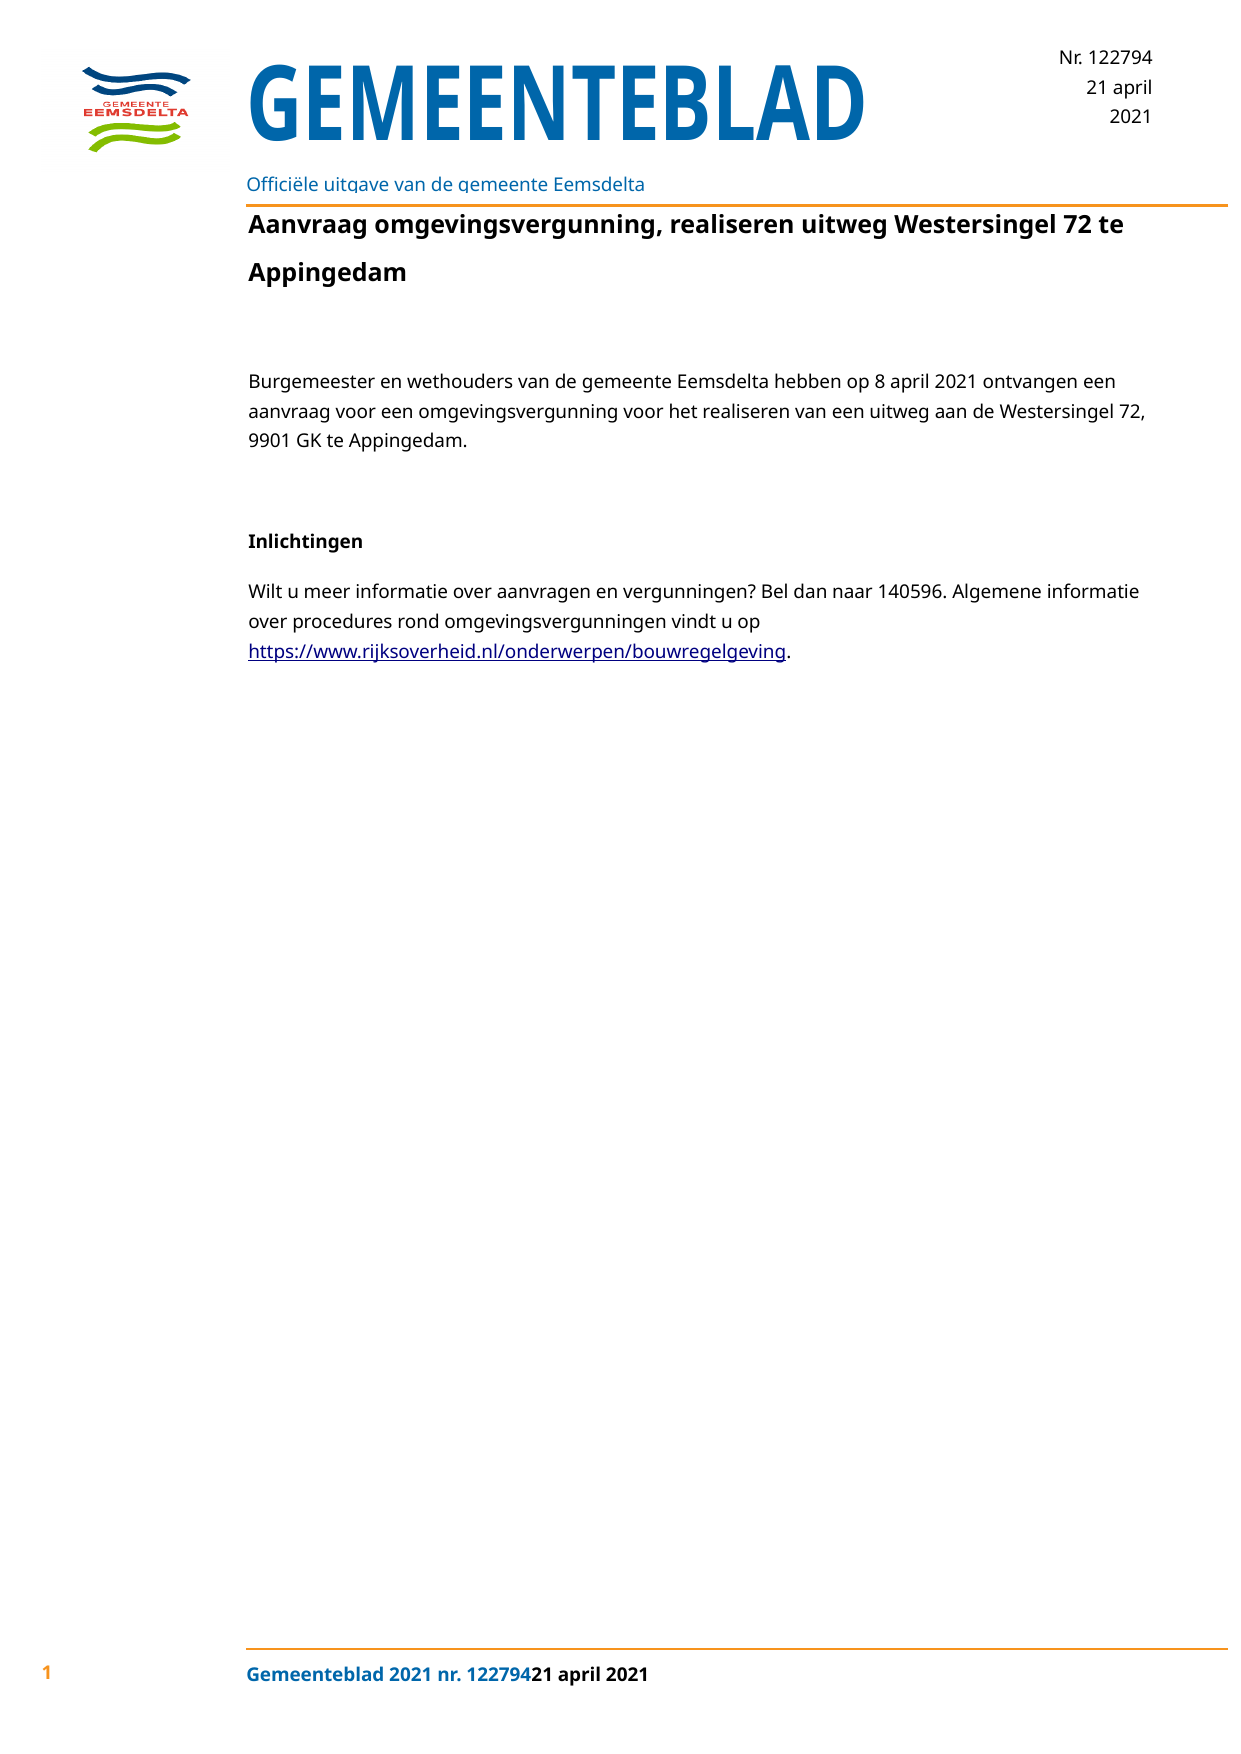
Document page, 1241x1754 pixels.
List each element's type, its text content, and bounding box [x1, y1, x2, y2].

text Inlichtingen [248, 528, 1152, 554]
text Aanvraag omgevingsvergunning, realiseren uitweg Westersingel 72 te Appingedam [248, 207, 1152, 288]
text Burgemeester en wethouders van de gemeente Eemsdelta hebben op 8 april 2021 ontvangen een aanvraag voor een omgevingsvergunning voor het realiseren van een uitweg aan de Westersingel 72, 9901 GK te Appingedam. [248, 368, 1152, 453]
picture [41, 47, 231, 172]
text Wilt u meer informatie over aanvragen en vergunningen? Bel dan naar 140596. Algemene informatie over procedures rond omgevingsvergunningen vindt u op https://www.rijksoverheid.nl/onderwerpen/bouwregelgeving. [248, 579, 1152, 664]
